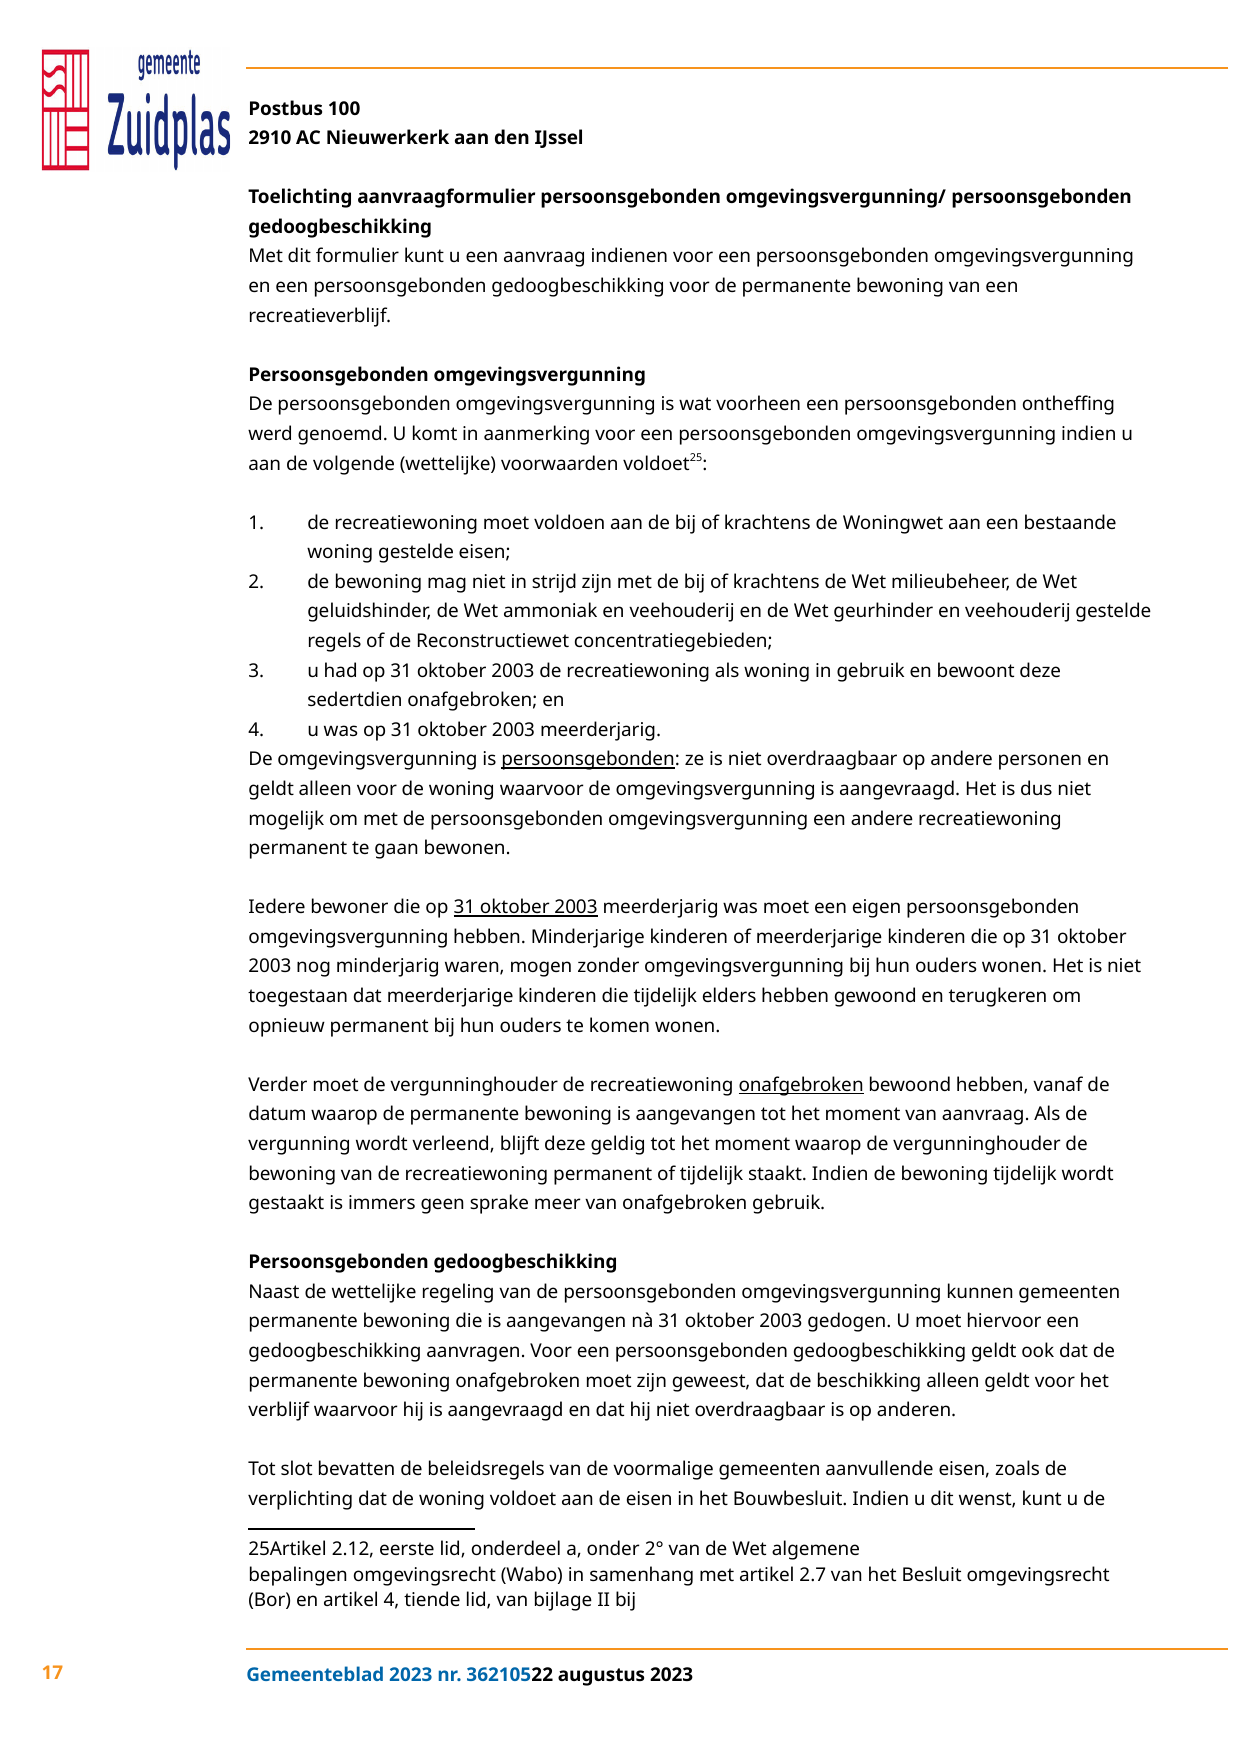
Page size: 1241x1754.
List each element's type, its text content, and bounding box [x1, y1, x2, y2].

text Tot slot bevatten de beleidsregels van de voormalige gemeenten aanvullende eisen, zoals de verplichting dat de woning voldoet aan de eisen in het Bouwbesluit. Indien u dit wenst, kunt u de [248, 1456, 1152, 1511]
list de recreatiewoning moet voldoen aan de bij of krachtens de Woningwet aan een bestaande woning gestelde eisen; [248, 509, 1152, 564]
text Postbus 100 [248, 95, 1152, 121]
list u was op 31 oktober 2003 meerderjarig. [248, 716, 1152, 742]
list u had op 31 oktober 2003 de recreatiewoning als woning in gebruik en bewoont deze sedertdien onafgebroken; en [248, 657, 1152, 712]
text Toelichting aanvraagformulier persoonsgebonden omgevingsvergunning/ persoonsgebonden gedoogbeschikking [248, 183, 1152, 239]
text Persoonsgebonden omgevingsvergunning [248, 361, 1152, 387]
text 2910 AC Nieuwerkerk aan den IJssel [248, 124, 1152, 150]
text Naast de wettelijke regeling van de persoonsgebonden omgevingsvergunning kunnen gemeenten permanente bewoning die is aangevangen nà 31 oktober 2003 gedogen. U moet hiervoor een gedoogbeschikking aanvragen. Voor een persoonsgebonden gedoogbeschikking geldt ook dat de permanente bewoning onafgebroken moet zijn geweest, dat de beschikking alleen geldt voor het verblijf waarvoor hij is aangevraagd en dat hij niet overdraagbaar is op anderen. [248, 1278, 1152, 1422]
text De persoonsgebonden omgevingsvergunning is wat voorheen een persoonsgebonden ontheffing werd genoemd. U komt in aanmerking voor een persoonsgebonden omgevingsvergunning indien u aan de volgende (wettelijke) voorwaarden voldoet: [248, 391, 1152, 476]
list de bewoning mag niet in strijd zijn met de bij of krachtens de Wet milieubeheer, de Wet geluidshinder, de Wet ammoniak en veehouderij en de Wet geurhinder en veehouderij gestelde regels of de Reconstructiewet concentratiegebieden; [248, 568, 1152, 653]
text De omgevingsvergunning is persoonsgebonden: ze is niet overdraagbaar op andere personen en geldt alleen voor de woning waarvoor de omgevingsvergunning is aangevraagd. Het is dus niet mogelijk om met de persoonsgebonden omgevingsvergunning een andere recreatiewoning permanent te gaan bewonen. [248, 746, 1152, 860]
text Met dit formulier kunt u een aanvraag indienen voor een persoonsgebonden omgevingsvergunning en een persoonsgebonden gedoogbeschikking voor de permanente bewoning van een recreatieverblijf. [248, 243, 1152, 328]
text Persoonsgebonden gedoogbeschikking [248, 1248, 1152, 1274]
text Artikel 2.12, eerste lid, onderdeel a, onder 2° van de Wet algemene bepalingen omgevingsrecht (Wabo) in samenhang met artikel 2.7 van het Besluit omgevingsrecht (Bor) en artikel 4, tiende lid, van bijlage II bij [248, 1535, 1152, 1612]
text Verder moet de vergunninghouder de recreatiewoning onafgebroken bewoond hebben, vanaf de datum waarop de permanente bewoning is aangevangen tot het moment van aanvraag. Als de vergunning wordt verleend, blijft deze geldig tot het moment waarop de vergunninghouder de bewoning van de recreatiewoning permanent of tijdelijk staakt. Indien de bewoning tijdelijk wordt gestaakt is immers geen sprake meer van onafgebroken gebruik. [248, 1071, 1152, 1215]
picture [41, 47, 231, 172]
text Iedere bewoner die op 31 oktober 2003 meerderjarig was moet een eigen persoonsgebonden omgevingsvergunning hebben. Minderjarige kinderen of meerderjarige kinderen die op 31 oktober 2003 nog minderjarig waren, mogen zonder omgevingsvergunning bij hun ouders wonen. Het is niet toegestaan dat meerderjarige kinderen die tijdelijk elders hebben gewoond en terugkeren om opnieuw permanent bij hun ouders te komen wonen. [248, 893, 1152, 1038]
